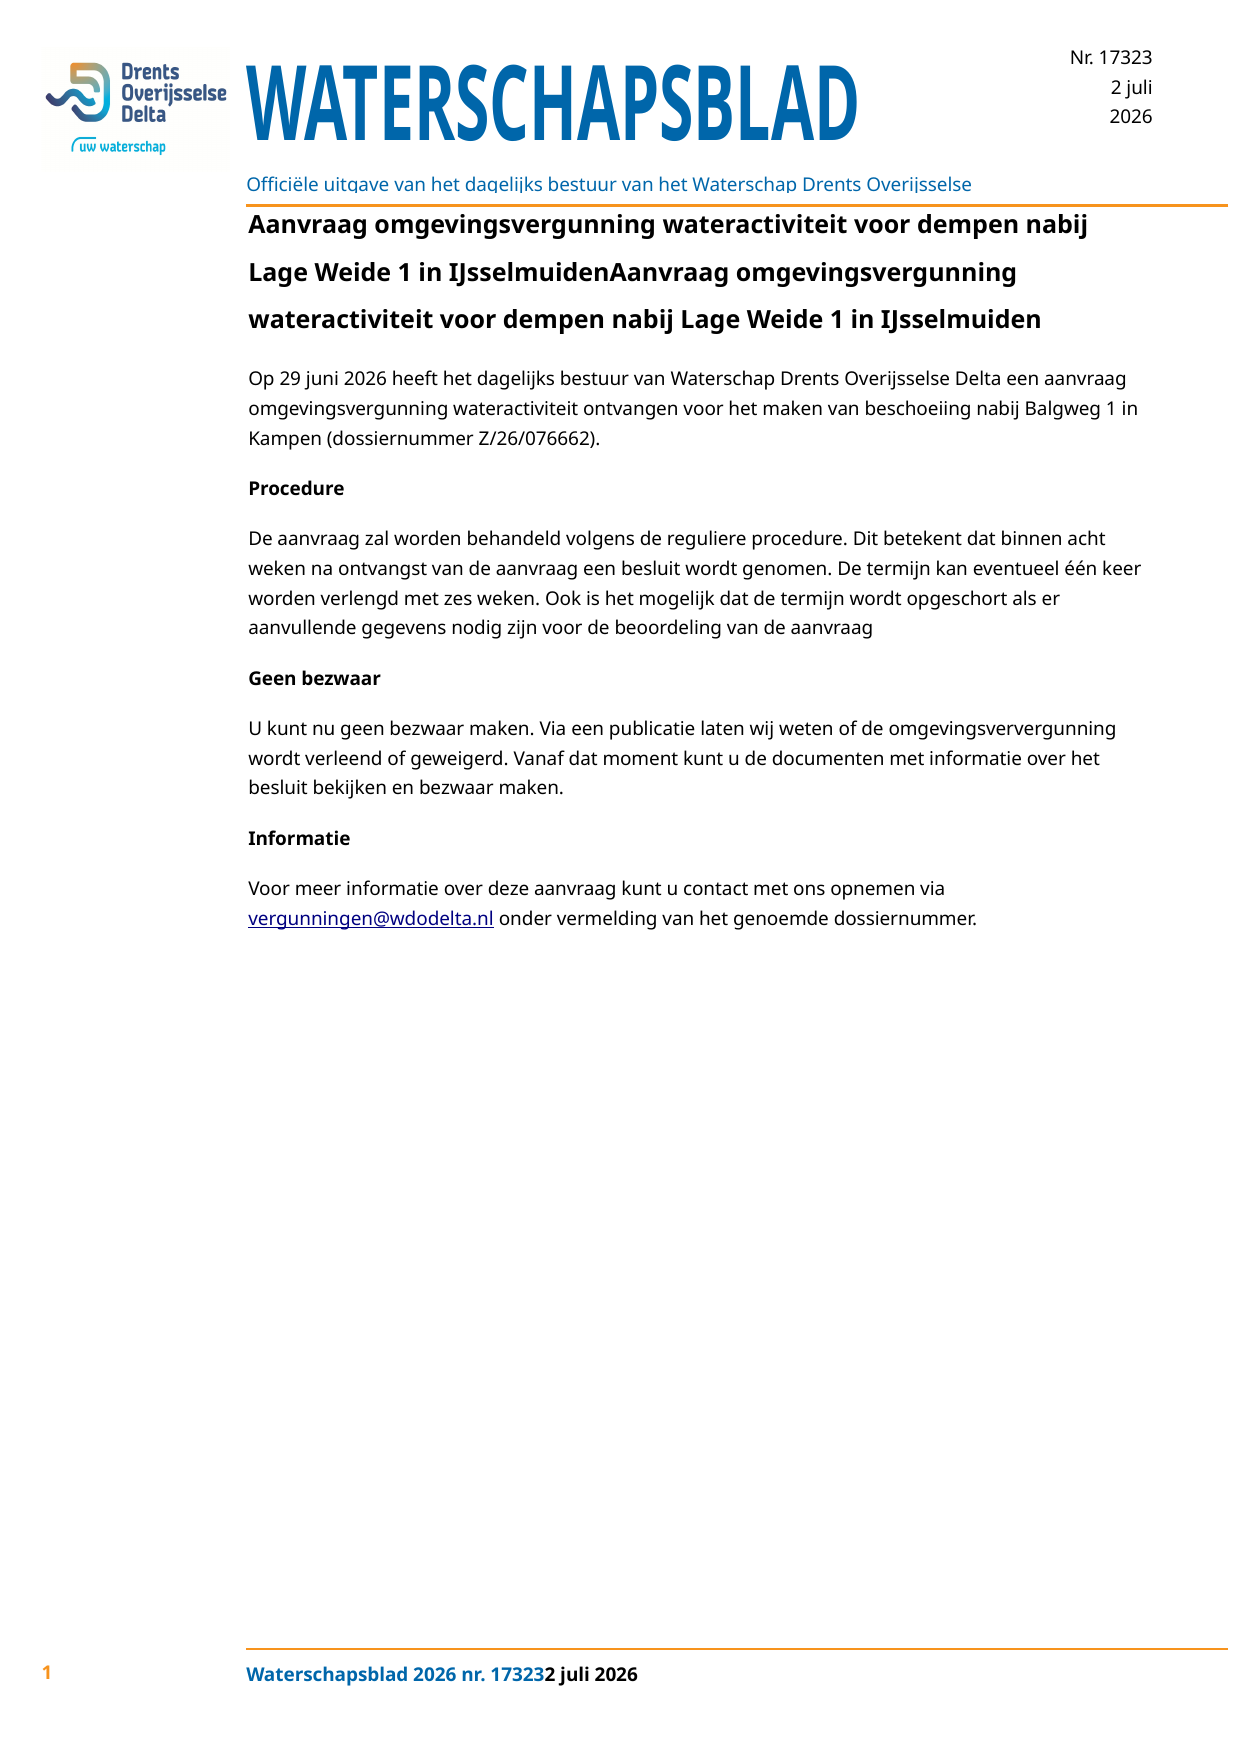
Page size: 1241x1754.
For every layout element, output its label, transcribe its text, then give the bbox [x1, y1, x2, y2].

text U kunt nu geen bezwaar maken. Via een publicatie laten wij weten of de omgevingsververgunning wordt verleend of geweigerd. Vanaf dat moment kunt u de documenten met informatie over het besluit bekijken en bezwaar maken. [248, 715, 1152, 800]
text Geen bezwaar [248, 665, 1152, 690]
text Voor meer informatie over deze aanvraag kunt u contact met ons opnemen via vergunningen@wdodelta.nl onder vermelding van het genoemde dossiernummer. [248, 875, 1152, 930]
text Procedure [248, 475, 1152, 501]
text De aanvraag zal worden behandeld volgens de reguliere procedure. Dit betekent dat binnen acht weken na ontvangst van de aanvraag een besluit wordt genomen. De termijn kan eventueel één keer worden verlengd met zes weken. Ook is het mogelijk dat de termijn wordt opgeschort als er aanvullende gegevens nodig zijn voor de beoordeling van de aanvraag [248, 526, 1152, 640]
text Informatie [248, 825, 1152, 850]
text Op 29 juni 2026 heeft het dagelijks bestuur van Waterschap Drents Overijsselse Delta een aanvraag omgevingsvergunning wateractiviteit ontvangen voor het maken van beschoeiing nabij Balgweg 1 in Kampen (dossiernummer Z/26/076662). [248, 366, 1152, 450]
text Aanvraag omgevingsvergunning wateractiviteit voor dempen nabij Lage Weide 1 in IJsselmuidenAanvraag omgevingsvergunning wateractiviteit voor dempen nabij Lage Weide 1 in IJsselmuiden [248, 207, 1152, 336]
picture [41, 47, 231, 172]
